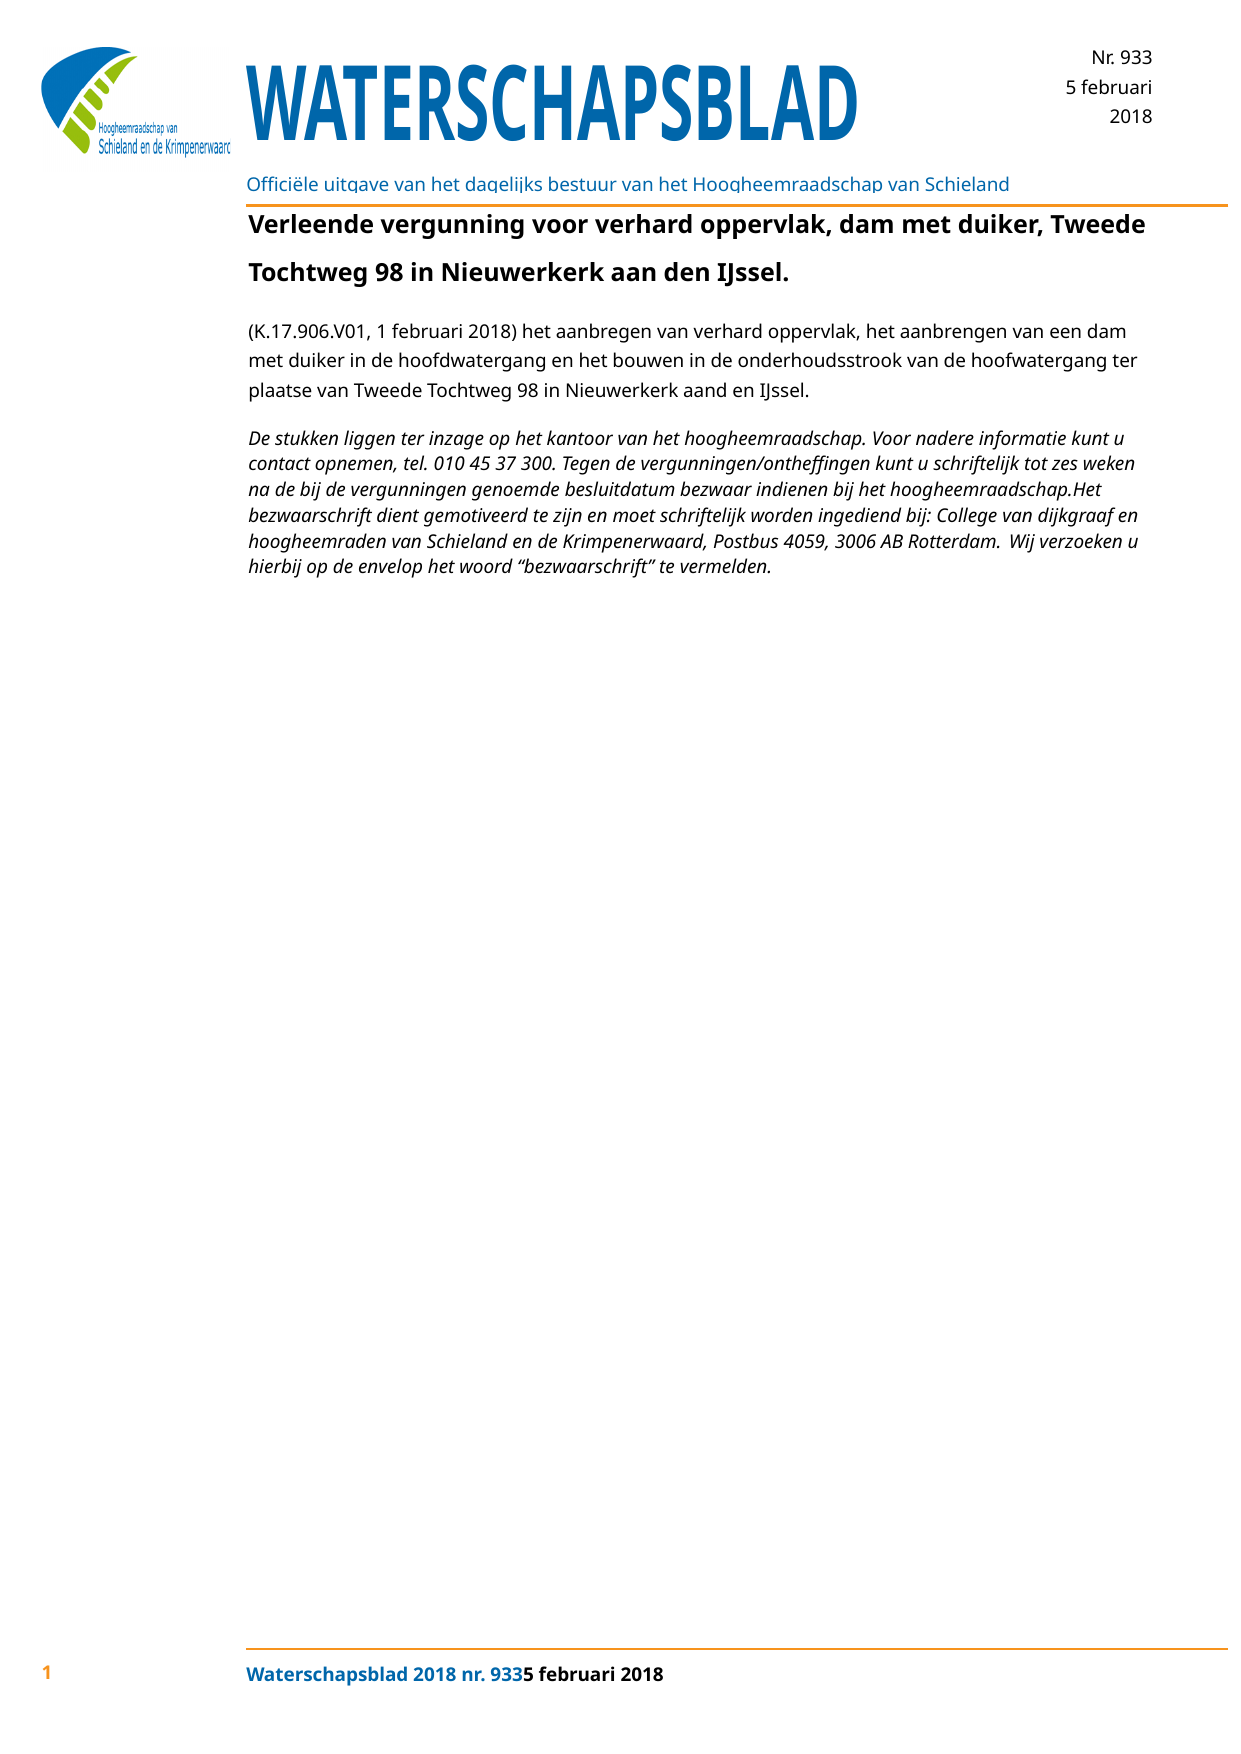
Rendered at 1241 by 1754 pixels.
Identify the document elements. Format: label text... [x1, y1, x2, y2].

text De stukken liggen ter inzage op het kantoor van het hoogheemraadschap. Voor nadere informatie kunt u contact opnemen, tel. 010 45 37 300. Tegen de vergunningen/ontheffingen kunt u schriftelijk tot zes weken na de bij de vergunningen genoemde besluitdatum bezwaar indienen bij het hoogheemraadschap.Het bezwaarschrift dient gemotiveerd te zijn en moet schriftelijk worden ingediend bij: College van dijkgraaf en hoogheemraden van Schieland en de Krimpenerwaard, Postbus 4059, 3006 AB Rotterdam. Wij verzoeken u hierbij op de envelop het woord “bezwaarschrift” te vermelden. [248, 425, 1152, 579]
text Verleende vergunning voor verhard oppervlak, dam met duiker, Tweede Tochtweg 98 in Nieuwerkerk aan den IJssel. [248, 207, 1152, 288]
text (K.17.906.V01, 1 februari 2018) het aanbregen van verhard oppervlak, het aanbrengen van een dam met duiker in de hoofdwatergang en het bouwen in de onderhoudsstrook van de hoofwatergang ter plaatse van Tweede Tochtweg 98 in Nieuwerkerk aand en IJssel. [248, 318, 1152, 403]
picture [41, 47, 231, 172]
